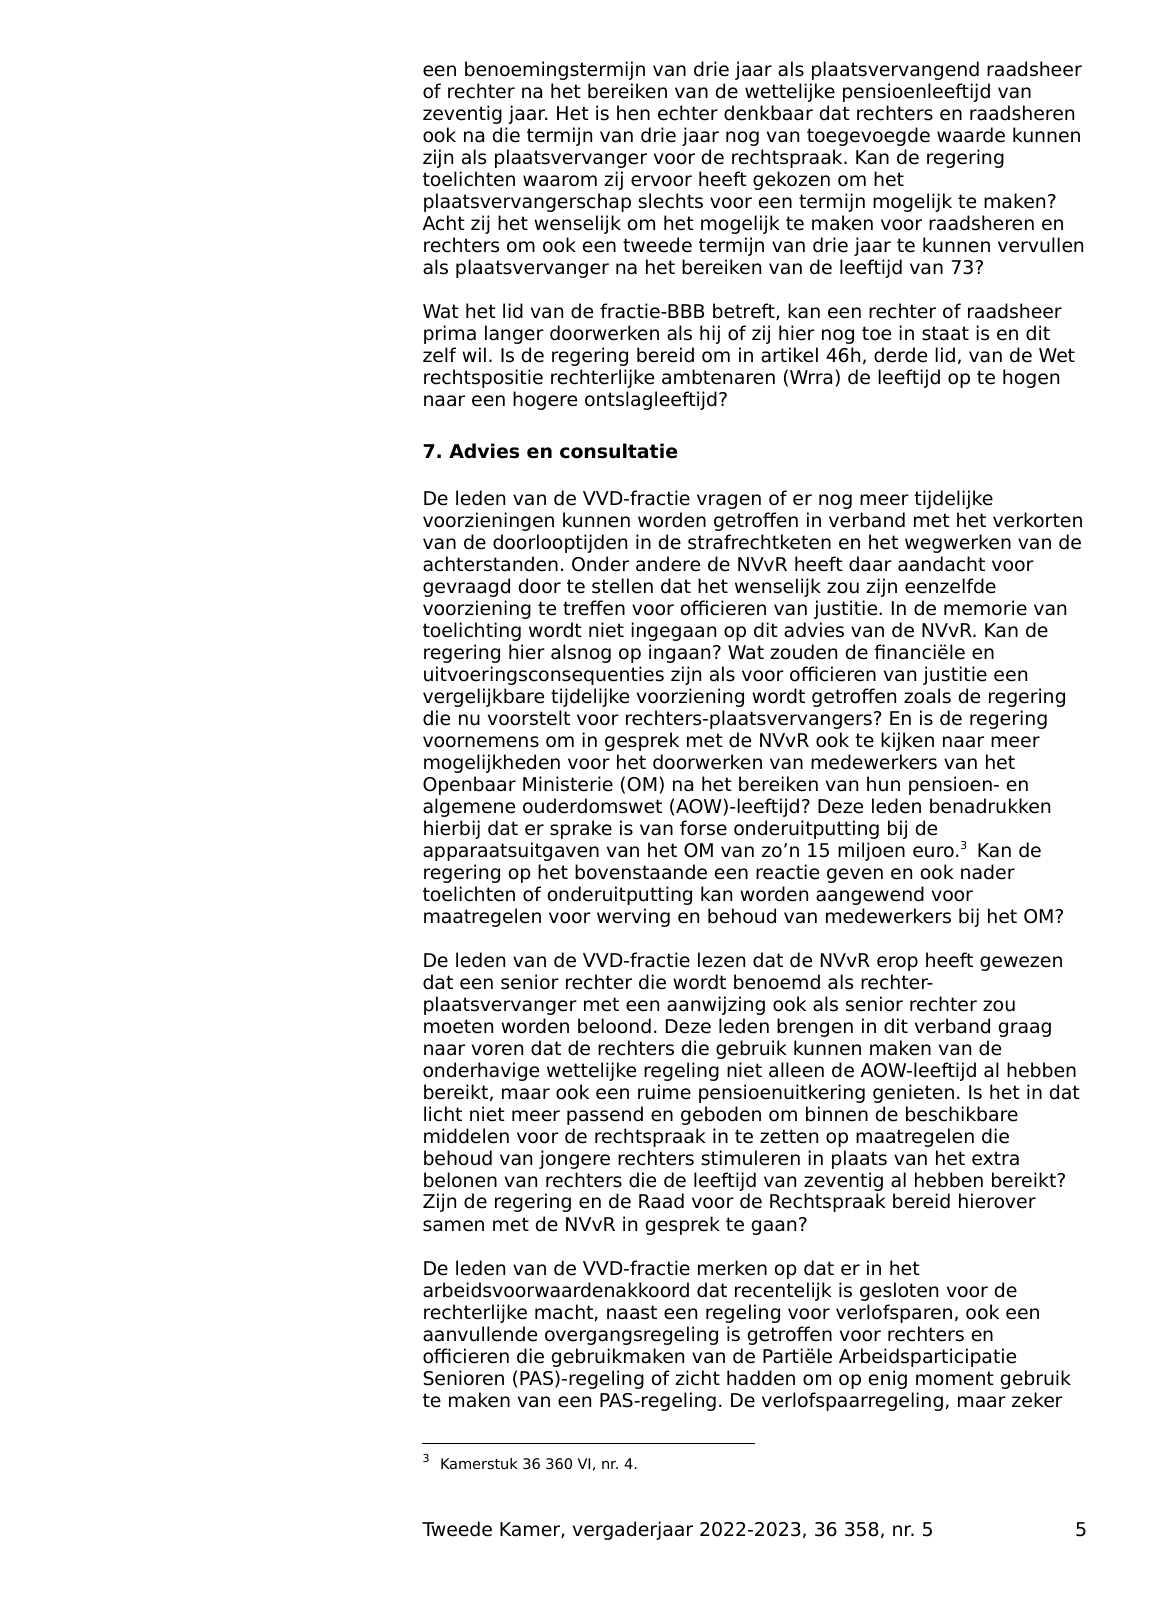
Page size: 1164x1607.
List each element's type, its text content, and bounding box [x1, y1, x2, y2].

text De leden van de VVD-fractie lezen dat de NVvR erop heeft gewezen dat een senior rechter die wordt benoemd als rechter-plaatsvervanger met een aanwijzing ook als senior rechter zou moeten worden beloond. Deze leden brengen in dit verband graag naar voren dat de rechters die gebruik kunnen maken van de onderhavige wettelijke regeling niet alleen de AOW-leeftijd al hebben bereikt, maar ook een ruime pensioenuitkering genieten. Is het in dat licht niet meer passend en geboden om binnen de beschikbare middelen voor de rechtspraak in te zetten op maatregelen die behoud van jongere rechters stimuleren in plaats van het extra belonen van rechters die de leeftijd van zeventig al hebben bereikt? Zijn de regering en de Raad voor de Rechtspraak bereid hierover samen met de NVvR in gesprek te gaan? [422, 950, 1087, 1235]
text De leden van de VVD-fractie merken op dat er in het arbeidsvoorwaardenakkoord dat recentelijk is gesloten voor de rechterlijke macht, naast een regeling voor verlofsparen, ook een aanvullende overgangsregeling is getroffen voor rechters en officieren die gebruikmaken van de Partiële Arbeidsparticipatie Senioren (PAS)-regeling of zicht hadden om op enig moment gebruik te maken van een PAS-regeling. De verlofspaarregeling, maar zeker [422, 1258, 1087, 1411]
text een benoemingstermijn van drie jaar als plaatsvervangend raadsheer of rechter na het bereiken van de wettelijke pensioenleeftijd van zeventig jaar. Het is hen echter denkbaar dat rechters en raadsheren ook na die termijn van drie jaar nog van toegevoegde waarde kunnen zijn als plaatsvervanger voor de rechtspraak. Kan de regering toelichten waarom zij ervoor heeft gekozen om het plaatsvervangerschap slechts voor een termijn mogelijk te maken? Acht zij het wenselijk om het mogelijk te maken voor raadsheren en rechters om ook een tweede termijn van drie jaar te kunnen vervullen als plaatsvervanger na het bereiken van de leeftijd van 73? [422, 59, 1087, 279]
subtitle 7. Advies en consultatie [422, 441, 1087, 463]
text De leden van de VVD-fractie vragen of er nog meer tijdelijke voorzieningen kunnen worden getroffen in verband met het verkorten van de doorlooptijden in de strafrechtketen en het wegwerken van de achterstanden. Onder andere de NVvR heeft daar aandacht voor gevraagd door te stellen dat het wenselijk zou zijn eenzelfde voorziening te treffen voor officieren van justitie. In de memorie van toelichting wordt niet ingegaan op dit advies van de NVvR. Kan de regering hier alsnog op ingaan? Wat zouden de financiële en uitvoeringsconsequenties zijn als voor officieren van justitie een vergelijkbare tijdelijke voorziening wordt getroffen zoals de regering die nu voorstelt voor rechters-plaatsvervangers? En is de regering voornemens om in gesprek met de NVvR ook te kijken naar meer mogelijkheden voor het doorwerken van medewerkers van het Openbaar Ministerie (OM) na het bereiken van hun pensioen- en algemene ouderdomswet (AOW)-leeftijd? Deze leden benadrukken hierbij dat er sprake is van forse onderuitputting bij de apparaatsuitgaven van het OM van zo’n 15 miljoen euro. Kan de regering op het bovenstaande een reactie geven en ook nader toelichten of onderuitputting kan worden aangewend voor maatregelen voor werving en behoud van medewerkers bij het OM? [422, 488, 1087, 927]
text Kamerstuk 36 360 VI, nr. 4. [422, 1452, 1087, 1474]
text Wat het lid van de fractie-BBB betreft, kan een rechter of raadsheer prima langer doorwerken als hij of zij hier nog toe in staat is en dit zelf wil. Is de regering bereid om in artikel 46h, derde lid, van de Wet rechtspositie rechterlijke ambtenaren (Wrra) de leeftijd op te hogen naar een hogere ontslagleeftijd? [422, 301, 1087, 411]
